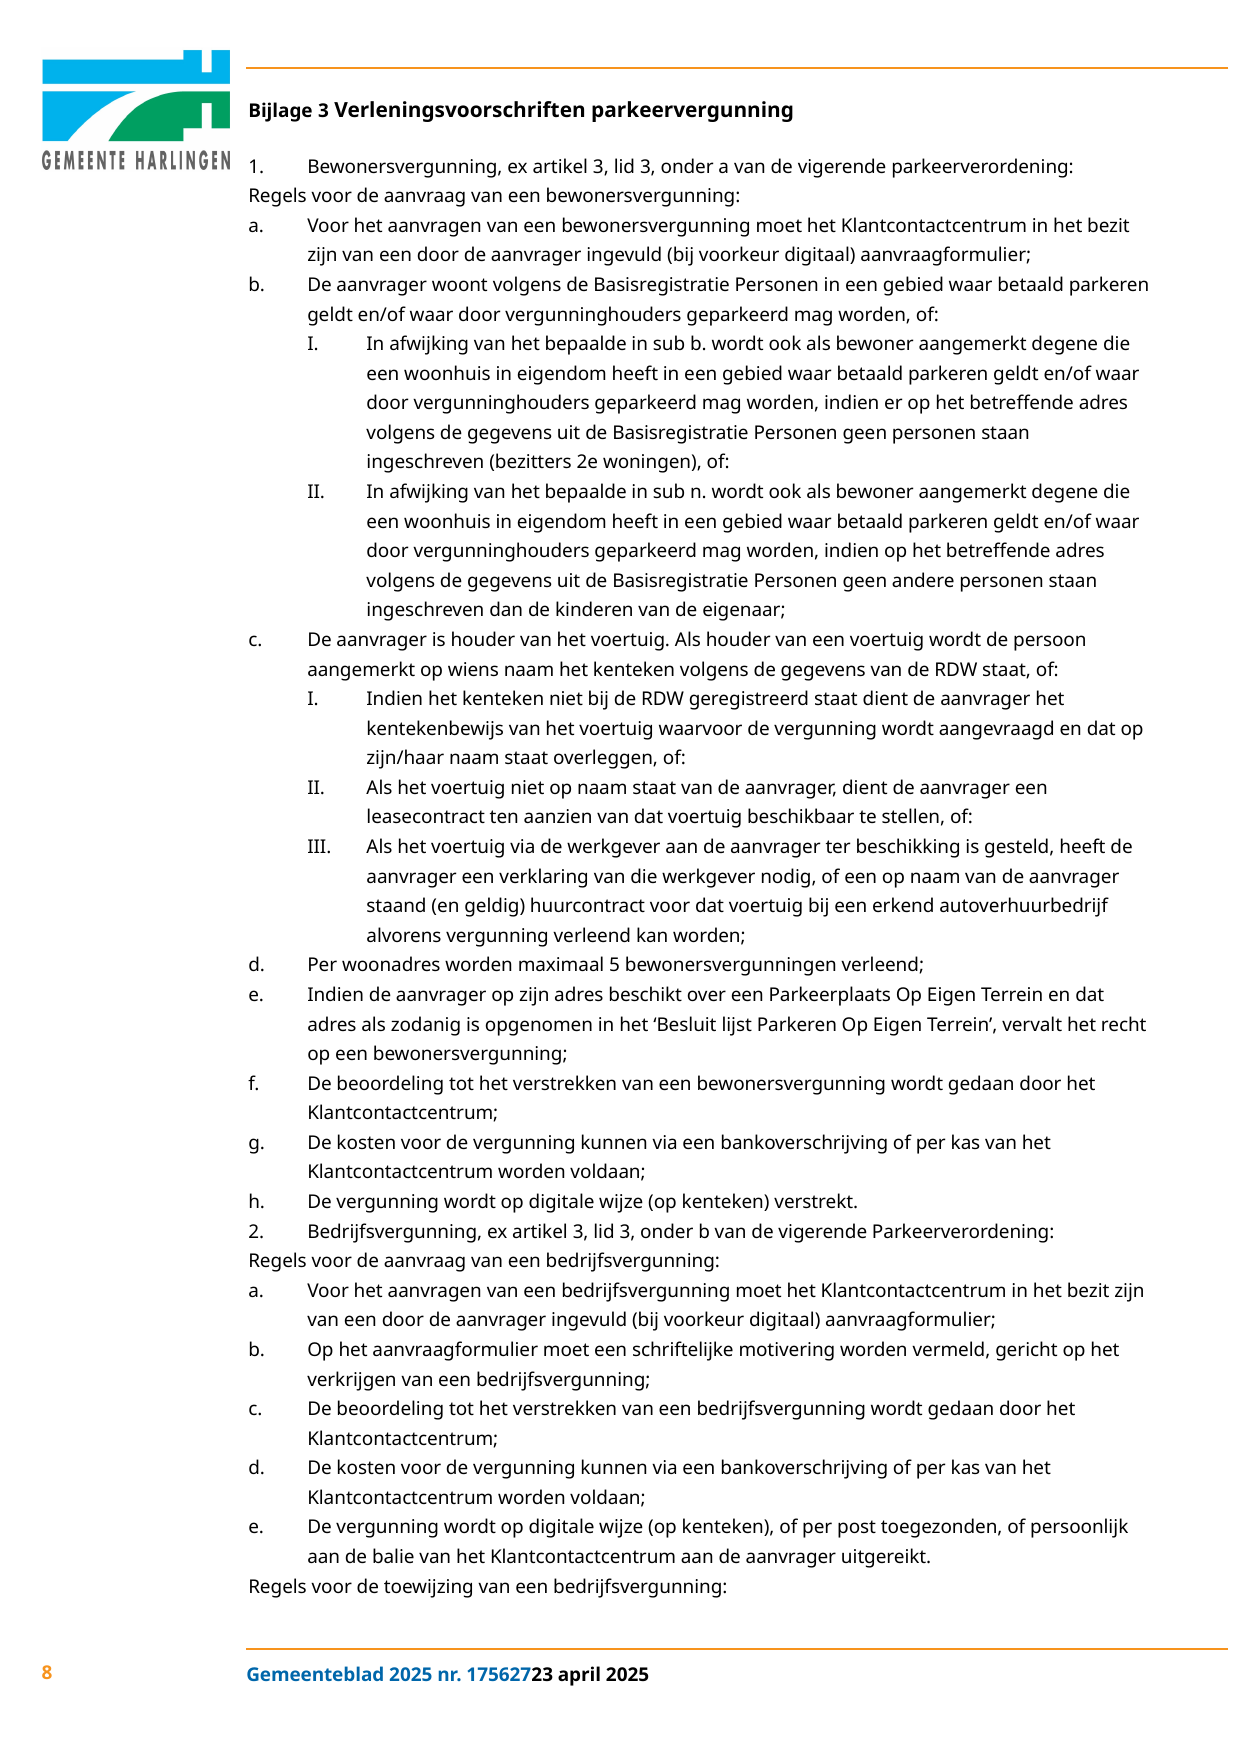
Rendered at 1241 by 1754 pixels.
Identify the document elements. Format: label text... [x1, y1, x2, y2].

list De vergunning wordt op digitale wijze (op kenteken) verstrekt. [248, 1188, 1152, 1214]
list De beoordeling tot het verstrekken van een bedrijfsvergunning wordt gedaan door het Klantcontactcentrum; [248, 1395, 1152, 1451]
text Regels voor de aanvraag van een bedrijfsvergunning: [248, 1247, 1152, 1273]
picture [41, 47, 231, 172]
list In afwijking van het bepaalde in sub b. wordt ook als bewoner aangemerkt degene die een woonhuis in eigendom heeft in een gebied waar betaald parkeren geldt en/of waar door vergunninghouders geparkeerd mag worden, indien er op het betreffende adres volgens de gegevens uit de Basisregistratie Personen geen personen staan ingeschreven (bezitters 2e woningen), of: [307, 330, 1152, 474]
list De kosten voor de vergunning kunnen via een bankoverschrijving of per kas van het Klantcontactcentrum worden voldaan; [248, 1454, 1152, 1510]
list Voor het aanvragen van een bewonersvergunning moet het Klantcontactcentrum in het bezit zijn van een door de aanvrager ingevuld (bij voorkeur digitaal) aanvraagformulier; [248, 212, 1152, 267]
text Bijlage 3 Verleningsvoorschriften parkeervergunning [248, 95, 1152, 123]
text Regels voor de toewijzing van een bedrijfsvergunning: [248, 1573, 1152, 1599]
list Per woonadres worden maximaal 5 bewonersvergunningen verleend; [248, 952, 1152, 977]
list Bewonersvergunning, ex artikel 3, lid 3, onder a van de vigerende parkeerverordening: [248, 153, 1152, 179]
text Regels voor de aanvraag van een bewonersvergunning: [248, 182, 1152, 208]
list De vergunning wordt op digitale wijze (op kenteken), of per post toegezonden, of persoonlijk aan de balie van het Klantcontactcentrum aan de aanvrager uitgereikt. [248, 1514, 1152, 1569]
list Voor het aanvragen van een bedrijfsvergunning moet het Klantcontactcentrum in het bezit zijn van een door de aanvrager ingevuld (bij voorkeur digitaal) aanvraagformulier; [248, 1277, 1152, 1332]
list De kosten voor de vergunning kunnen via een bankoverschrijving of per kas van het Klantcontactcentrum worden voldaan; [248, 1129, 1152, 1184]
list Als het voertuig via de werkgever aan de aanvrager ter beschikking is gesteld, heeft de aanvrager een verklaring van die werkgever nodig, of een op naam van de aanvrager staand (en geldig) huurcontract voor dat voertuig bij een erkend autoverhuurbedrijf alvorens vergunning verleend kan worden; [307, 833, 1152, 948]
list In afwijking van het bepaalde in sub n. wordt ook als bewoner aangemerkt degene die een woonhuis in eigendom heeft in een gebied waar betaald parkeren geldt en/of waar door vergunninghouders geparkeerd mag worden, indien op het betreffende adres volgens de gegevens uit de Basisregistratie Personen geen andere personen staan ingeschreven dan de kinderen van de eigenaar; [307, 478, 1152, 622]
list Bedrijfsvergunning, ex artikel 3, lid 3, onder b van de vigerende Parkeerverordening: [248, 1218, 1152, 1244]
list De aanvrager woont volgens de Basisregistratie Personen in een gebied waar betaald parkeren geldt en/of waar door vergunninghouders geparkeerd mag worden, of: [248, 271, 1152, 327]
list Op het aanvraagformulier moet een schriftelijke motivering worden vermeld, gericht op het verkrijgen van een bedrijfsvergunning; [248, 1336, 1152, 1392]
list Indien de aanvrager op zijn adres beschikt over een Parkeerplaats Op Eigen Terrein en dat adres als zodanig is opgenomen in het ‘Besluit lijst Parkeren Op Eigen Terrein’, vervalt het recht op een bewonersvergunning; [248, 981, 1152, 1066]
list Indien het kenteken niet bij de RDW geregistreerd staat dient de aanvrager het kentekenbewijs van het voertuig waarvoor de vergunning wordt aangevraagd en dat op zijn/haar naam staat overleggen, of: [307, 685, 1152, 770]
list Als het voertuig niet op naam staat van de aanvrager, dient de aanvrager een leasecontract ten aanzien van dat voertuig beschikbaar te stellen, of: [307, 774, 1152, 829]
list De aanvrager is houder van het voertuig. Als houder van een voertuig wordt de persoon aangemerkt op wiens naam het kenteken volgens de gegevens van de RDW staat, of: [248, 626, 1152, 682]
list De beoordeling tot het verstrekken van een bewonersvergunning wordt gedaan door het Klantcontactcentrum; [248, 1070, 1152, 1125]
